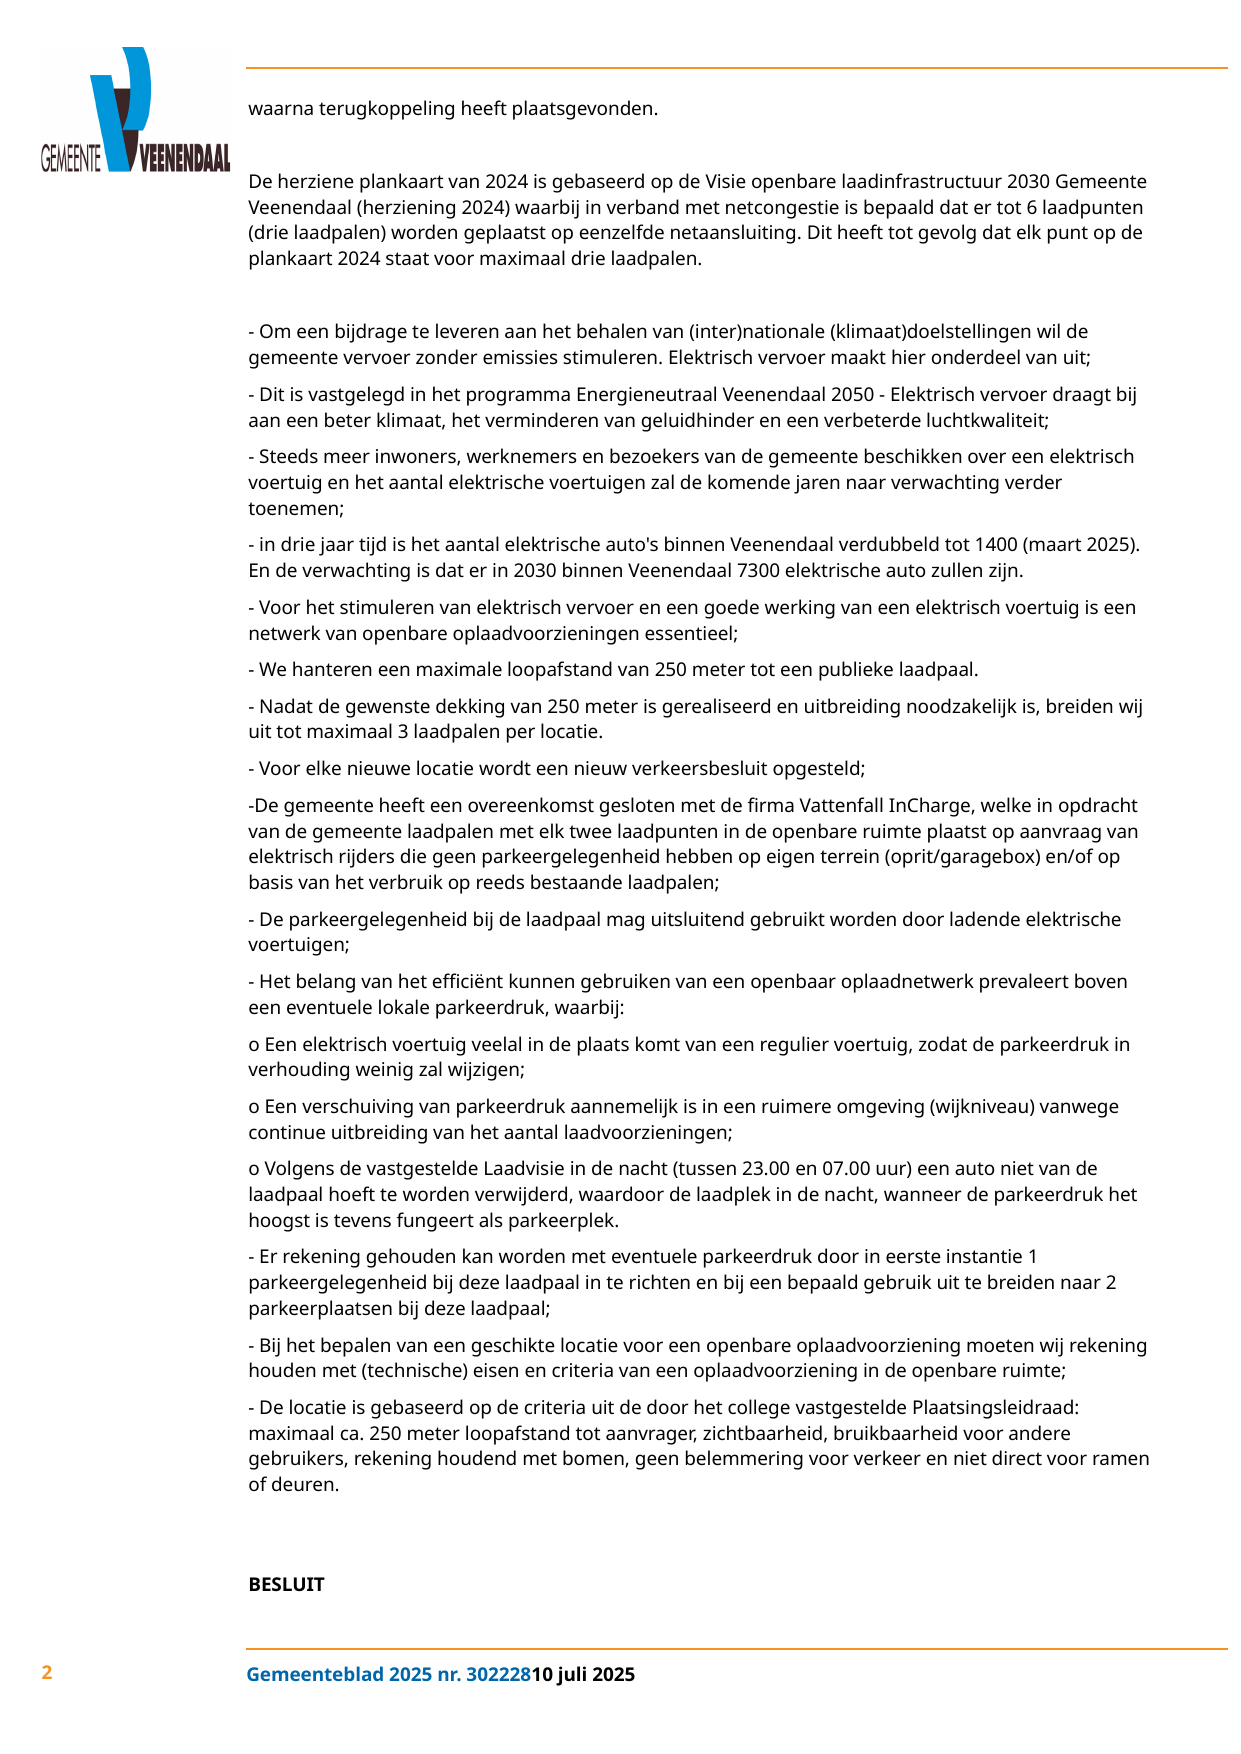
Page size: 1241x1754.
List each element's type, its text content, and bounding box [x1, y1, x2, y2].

picture [123, 47, 231, 172]
text - De parkeergelegenheid bij de laadpaal mag uitsluitend gebruikt worden door ladende elektrische voertuigen; [248, 906, 1152, 957]
text -De gemeente heeft een overeenkomst gesloten met de firma Vattenfall InCharge, welke in opdracht van de gemeente laadpalen met elk twee laadpunten in de openbare ruimte plaatst op aanvraag van elektrisch rijders die geen parkeergelegenheid hebben op eigen terrein (oprit/garagebox) en/of op basis van het verbruik op reeds bestaande laadpalen; [248, 792, 1152, 895]
text - Om een bijdrage te leveren aan het behalen van (inter)nationale (klimaat)doelstellingen wil de gemeente vervoer zonder emissies stimuleren. Elektrisch vervoer maakt hier onderdeel van uit; [248, 319, 1152, 370]
text o Een verschuiving van parkeerdruk aannemelijk is in een ruimere omgeving (wijkniveau) vanwege continue uitbreiding van het aantal laadvoorzieningen; [248, 1093, 1152, 1144]
text - Nadat de gewenste dekking van 250 meter is gerealiseerd en uitbreiding noodzakelijk is, breiden wij uit tot maximaal 3 laadpalen per locatie. [248, 693, 1152, 744]
text - Dit is vastgelegd in het programma Energieneutraal Veenendaal 2050 - Elektrisch vervoer draagt bij aan een beter klimaat, het verminderen van geluidhinder en een verbeterde luchtkwaliteit; [248, 381, 1152, 432]
text - De locatie is gebaseerd op de criteria uit de door het college vastgestelde Plaatsingsleidraad: maximaal ca. 250 meter loopafstand tot aanvrager, zichtbaarheid, bruikbaarheid voor andere gebruikers, rekening houdend met bomen, geen belemmering voor verkeer en niet direct voor ramen of deuren. [248, 1394, 1152, 1497]
text - Het belang van het efficiënt kunnen gebruiken van een openbaar oplaadnetwerk prevaleert boven een eventuele lokale parkeerdruk, waarbij: [248, 968, 1152, 1020]
text - Er rekening gehouden kan worden met eventuele parkeerdruk door in eerste instantie 1 parkeergelegenheid bij deze laadpaal in te richten en bij een bepaald gebruik uit te breiden naar 2 parkeerplaatsen bij deze laadpaal; [248, 1244, 1152, 1321]
text - Steeds meer inwoners, werknemers en bezoekers van de gemeente beschikken over een elektrisch voertuig en het aantal elektrische voertuigen zal de komende jaren naar verwachting verder toenemen; [248, 443, 1152, 521]
text - Voor het stimuleren van elektrisch vervoer en een goede werking van een elektrisch voertuig is een netwerk van openbare oplaadvoorzieningen essentieel; [248, 594, 1152, 645]
text waarna terugkoppeling heeft plaatsgevonden. [248, 95, 1152, 121]
text De herziene plankaart van 2024 is gebaseerd op de Visie openbare laadinfrastructuur 2030 Gemeente Veenendaal (herziening 2024) waarbij in verband met netcongestie is bepaald dat er tot 6 laadpunten (drie laadpalen) worden geplaatst op eenzelfde netaansluiting. Dit heeft tot gevolg dat elk punt op de plankaart 2024 staat voor maximaal drie laadpalen. [248, 168, 1152, 271]
picture [41, 47, 130, 172]
text - Bij het bepalen van een geschikte locatie voor een openbare oplaadvoorziening moeten wij rekening houden met (technische) eisen en criteria van een oplaadvoorziening in de openbare ruimte; [248, 1332, 1152, 1383]
text - in drie jaar tijd is het aantal elektrische auto's binnen Veenendaal verdubbeld tot 1400 (maart 2025). En de verwachting is dat er in 2030 binnen Veenendaal 7300 elektrische auto zullen zijn. [248, 532, 1152, 583]
text o Volgens de vastgestelde Laadvisie in de nacht (tussen 23.00 en 07.00 uur) een auto niet van de laadpaal hoeft te worden verwijderd, waardoor de laadplek in de nacht, wanneer de parkeerdruk het hoogst is tevens fungeert als parkeerplek. [248, 1156, 1152, 1233]
text - We hanteren een maximale loopafstand van 250 meter tot een publieke laadpaal. [248, 656, 1152, 682]
text o Een elektrisch voertuig veelal in de plaats komt van een regulier voertuig, zodat de parkeerdruk in verhouding weinig zal wijzigen; [248, 1031, 1152, 1082]
text BESLUIT [248, 1571, 1152, 1596]
text - Voor elke nieuwe locatie wordt een nieuw verkeersbesluit opgesteld; [248, 755, 1152, 781]
